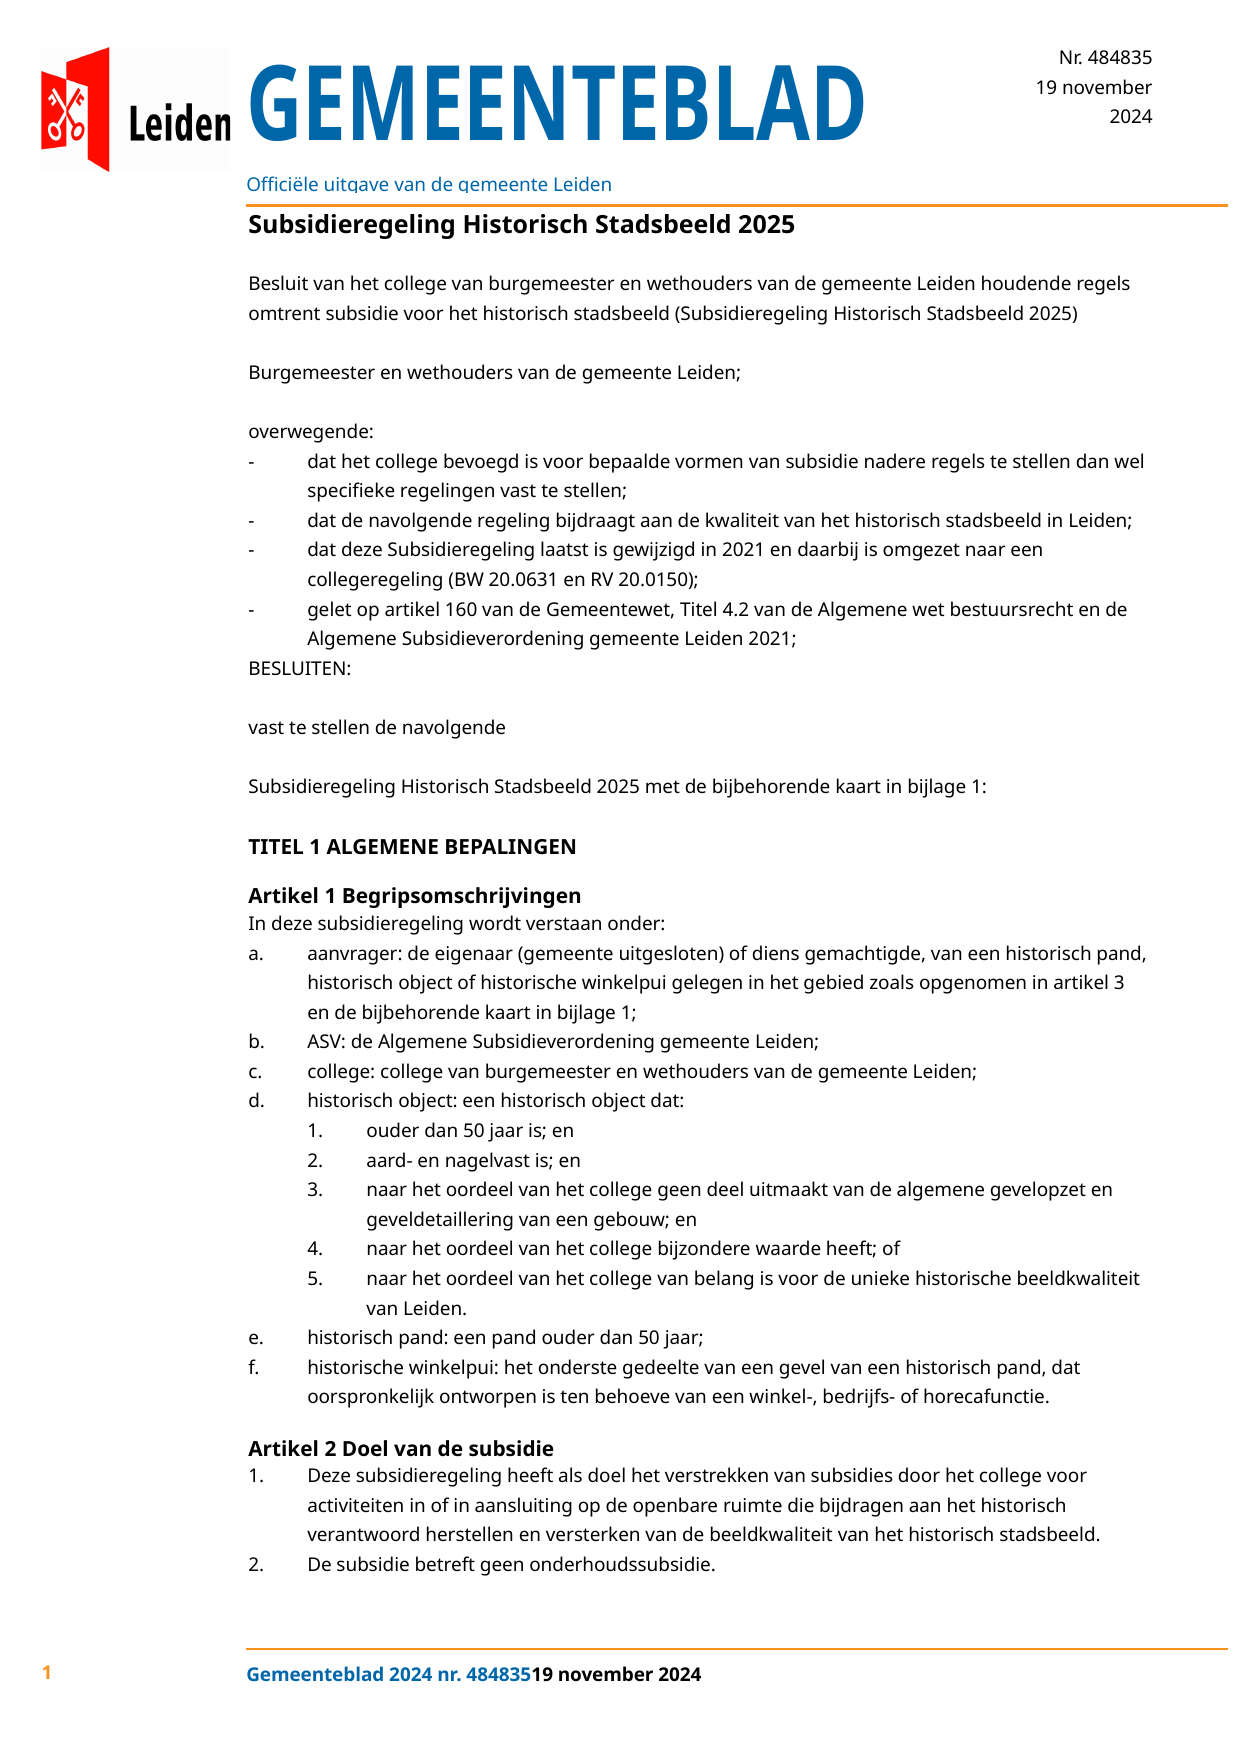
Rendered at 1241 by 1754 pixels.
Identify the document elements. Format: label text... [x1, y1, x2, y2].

list dat de navolgende regeling bijdraagt aan de kwaliteit van het historisch stadsbeeld in Leiden; [248, 507, 1152, 533]
text Subsidieregeling Historisch Stadsbeeld 2025 met de bijbehorende kaart in bijlage 1: [248, 773, 1152, 799]
text overwegende: [248, 418, 1152, 444]
text TITEL 1 ALGEMENE BEPALINGEN [248, 832, 1152, 861]
list naar het oordeel van het college bijzondere waarde heeft; of [307, 1236, 1152, 1261]
list naar het oordeel van het college van belang is voor de unieke historische beeldkwaliteit van Leiden. [307, 1265, 1152, 1320]
list naar het oordeel van het college geen deel uitmaakt van de algemene gevelopzet en geveldetaillering van een gebouw; en [307, 1176, 1152, 1232]
text Subsidieregeling Historisch Stadsbeeld 2025 [248, 207, 1152, 241]
text In deze subsidieregeling wordt verstaan onder: [248, 910, 1152, 936]
text vast te stellen de navolgende [248, 714, 1152, 740]
text Besluit van het college van burgemeester en wethouders van de gemeente Leiden houdende regels omtrent subsidie voor het historisch stadsbeeld (Subsidieregeling Historisch Stadsbeeld 2025) [248, 270, 1152, 326]
list ouder dan 50 jaar is; en [307, 1117, 1152, 1143]
text BESLUITEN: [248, 655, 1152, 681]
list De subsidie betreft geen onderhoudssubsidie. [248, 1551, 1152, 1577]
list aanvrager: de eigenaar (gemeente uitgesloten) of diens gemachtigde, van een historisch pand, historisch object of historische winkelpui gelegen in het gebied zoals opgenomen in artikel 3 en de bijbehorende kaart in bijlage 1; [248, 940, 1152, 1024]
picture [41, 47, 231, 172]
list ASV: de Algemene Subsidieverordening gemeente Leiden; [248, 1028, 1152, 1054]
list historisch object: een historisch object dat: [248, 1088, 1152, 1113]
list historisch pand: een pand ouder dan 50 jaar; [248, 1324, 1152, 1350]
list gelet op artikel 160 van de Gemeentewet, Titel 4.2 van de Algemene wet bestuursrecht en de Algemene Subsidieverordening gemeente Leiden 2021; [248, 596, 1152, 651]
list aard- en nagelvast is; en [307, 1147, 1152, 1172]
list dat het college bevoegd is voor bepaalde vormen van subsidie nadere regels te stellen dan wel specifieke regelingen vast te stellen; [248, 448, 1152, 503]
list college: college van burgemeester en wethouders van de gemeente Leiden; [248, 1058, 1152, 1084]
list historische winkelpui: het onderste gedeelte van een gevel van een historisch pand, dat oorspronkelijk ontworpen is ten behoeve van een winkel-, bedrijfs- of horecafunctie. [248, 1354, 1152, 1409]
text Artikel 1 Begripsomschrijvingen [248, 882, 1152, 910]
list Deze subsidieregeling heeft als doel het verstrekken van subsidies door het college voor activiteiten in of in aansluiting op de openbare ruimte die bijdragen aan het historisch verantwoord herstellen en versterken van de beeldkwaliteit van het historisch stadsbeeld. [248, 1462, 1152, 1547]
text Artikel 2 Doel van de subsidie [248, 1434, 1152, 1462]
text Burgemeester en wethouders van de gemeente Leiden; [248, 359, 1152, 385]
list dat deze Subsidieregeling laatst is gewijzigd in 2021 en daarbij is omgezet naar een collegeregeling (BW 20.0631 en RV 20.0150); [248, 537, 1152, 592]
